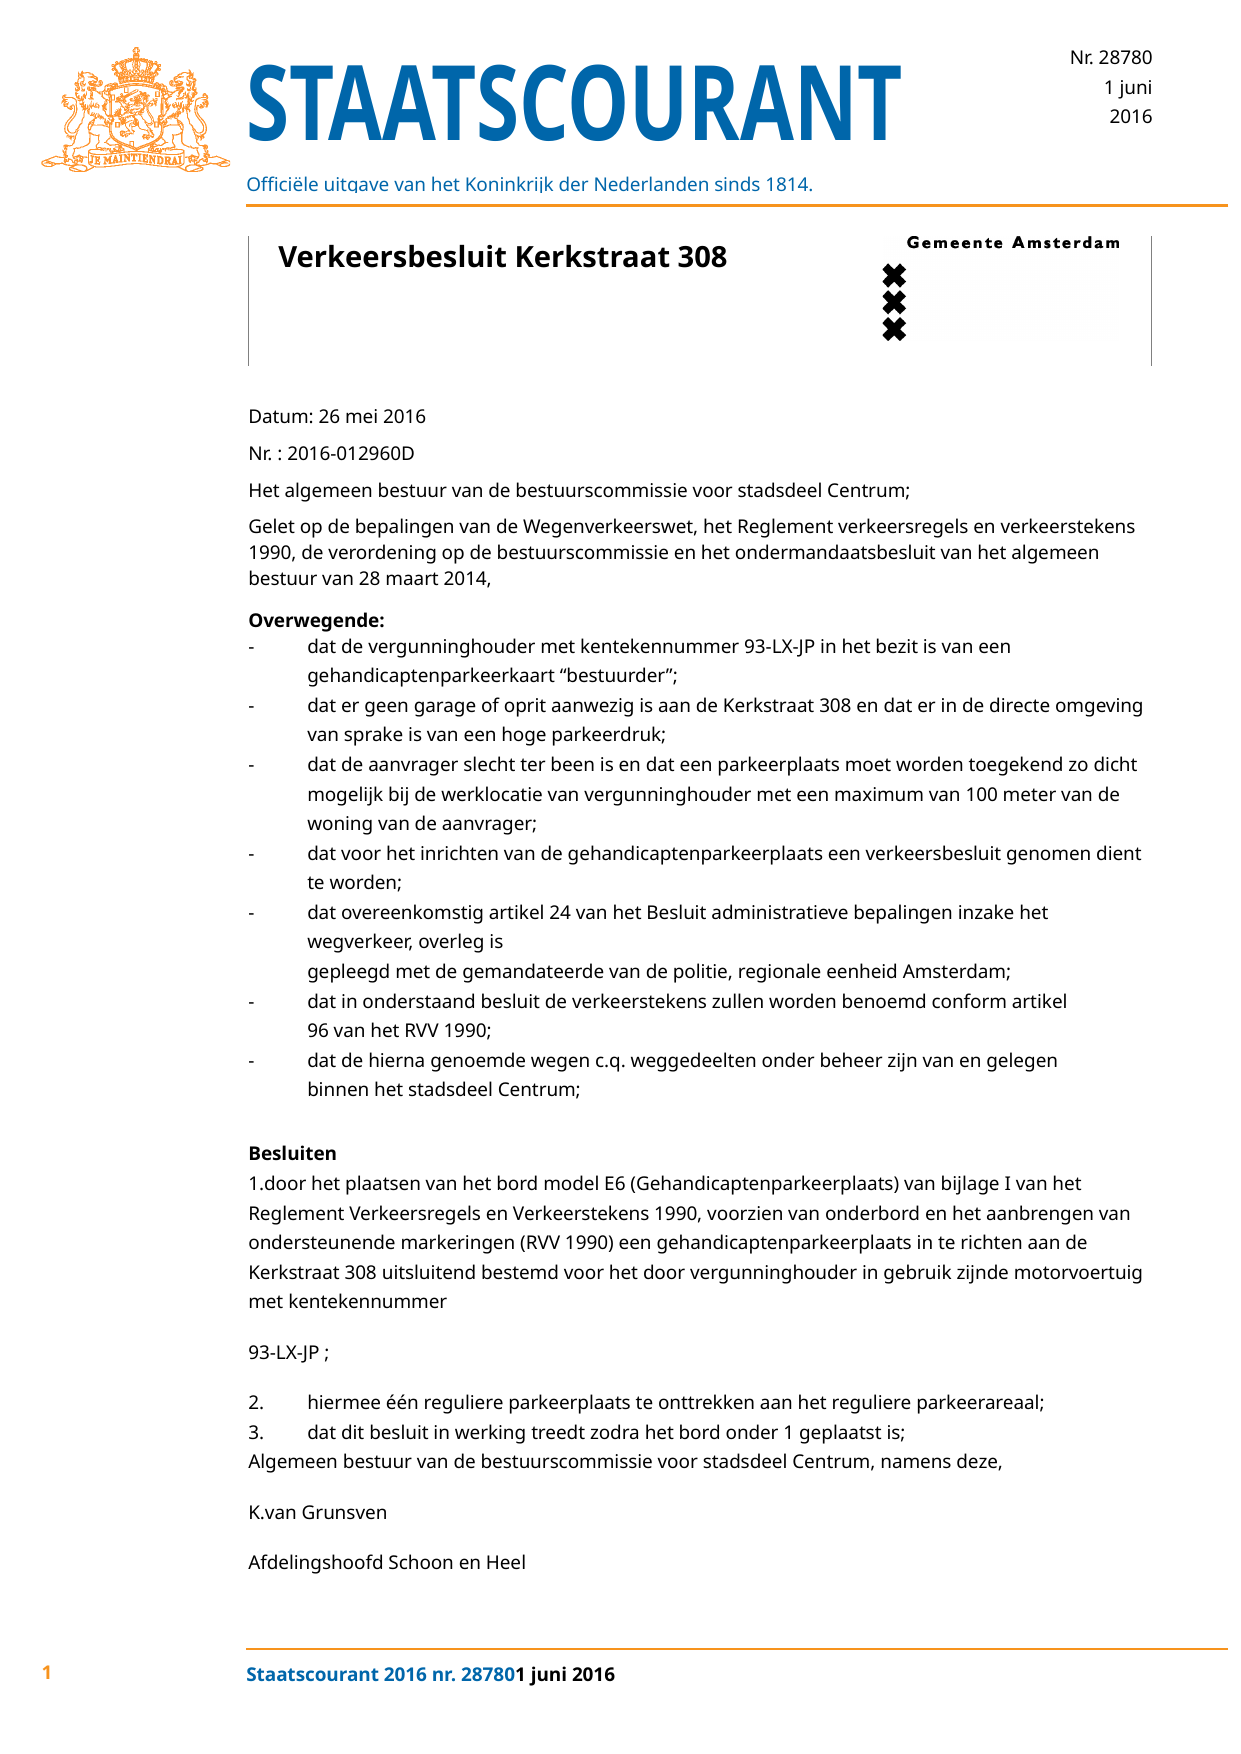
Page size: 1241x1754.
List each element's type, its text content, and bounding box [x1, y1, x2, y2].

list dat de aanvrager slecht ter been is en dat een parkeerplaats moet worden toegekend zo dicht mogelijk bij de werklocatie van vergunninghouder met een maximum van 100 meter van de woning van de aanvrager; [248, 751, 1152, 836]
list gepleegd met de gemandateerde van de politie, regionale eenheid Amsterdam; [248, 958, 1152, 984]
picture [882, 236, 1119, 341]
table_header [850, 236, 1151, 366]
text Overwegende: [248, 607, 1152, 633]
text Afdelingshoofd Schoon en Heel [248, 1549, 1152, 1575]
text Algemeen bestuur van de bestuurscommissie voor stadsdeel Centrum, namens deze, [248, 1448, 1152, 1474]
text Gelet op de bepalingen van de Wegenverkeerswet, het Reglement verkeersregels en verkeerstekens 1990, de verordening op de bestuurscommissie en het ondermandaatsbesluit van het algemeen bestuur van 28 maart 2014, [248, 514, 1152, 591]
text 1.door het plaatsen van het bord model E6 (Gehandicaptenparkeerplaats) van bijlage I van het Reglement Verkeersregels en Verkeerstekens 1990, voorzien van onderbord en het aanbrengen van ondersteunende markeringen (RVV 1990) een gehandicaptenparkeerplaats in te richten aan de Kerkstraat 308 uitsluitend bestemd voor het door vergunninghouder in gebruik zijnde motorvoertuig met kentekennummer [248, 1170, 1152, 1314]
text K.van Grunsven [248, 1499, 1152, 1524]
text 93-LX-JP ; [248, 1339, 1152, 1364]
list hiermee één reguliere parkeerplaats te onttrekken aan het reguliere parkeerareaal; [248, 1389, 1152, 1415]
list binnen het stadsdeel Centrum; [248, 1077, 1152, 1102]
list dat overeenkomstig artikel 24 van het Besluit administratieve bepalingen inzake het wegverkeer, overleg is [248, 899, 1152, 954]
list dat de hierna genoemde wegen c.q. weggedeelten onder beheer zijn van en gelegen [248, 1047, 1152, 1073]
table_header Verkeersbesluit Kerkstraat 308 [249, 236, 850, 366]
text Nr. : 2016-012960D [248, 440, 1152, 466]
list dat in onderstaand besluit de verkeerstekens zullen worden benoemd conform artikel [248, 988, 1152, 1013]
list dat voor het inrichten van de gehandicaptenparkeerplaats een verkeersbesluit genomen dient te worden; [248, 840, 1152, 895]
list dat dit besluit in werking treedt zodra het bord onder 1 geplaatst is; [248, 1419, 1152, 1444]
list dat de vergunninghouder met kentekennummer 93-LX-JP in het bezit is van een gehandicaptenparkeerkaart “bestuurder”; [248, 633, 1152, 688]
text Het algemeen bestuur van de bestuurscommissie voor stadsdeel Centrum; [248, 477, 1152, 503]
text Datum: 26 mei 2016 [248, 404, 1152, 429]
picture [41, 47, 231, 172]
text Besluiten [248, 1141, 1152, 1166]
list 96 van het RVV 1990; [248, 1017, 1152, 1043]
list dat er geen garage of oprit aanwezig is aan de Kerkstraat 308 en dat er in de directe omgeving van sprake is van een hoge parkeerdruk; [248, 692, 1152, 747]
